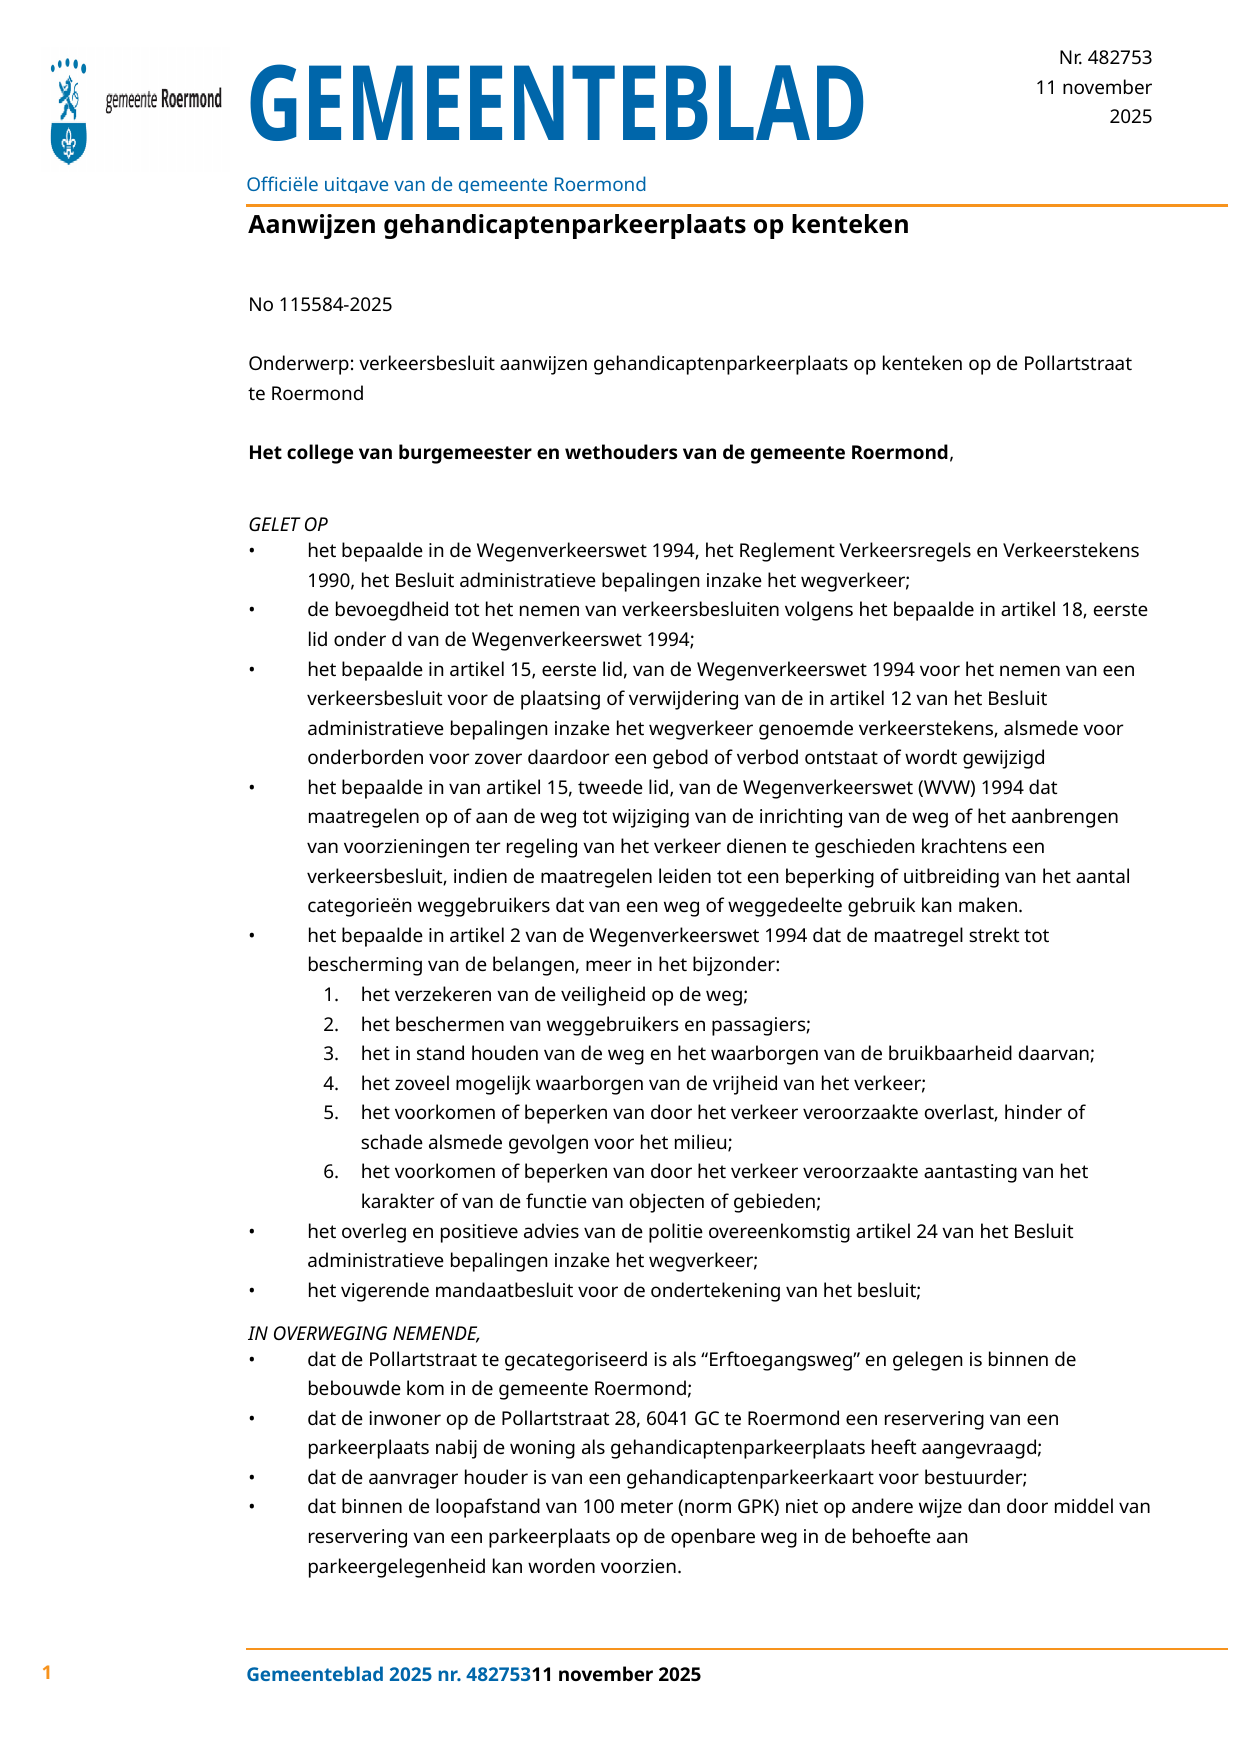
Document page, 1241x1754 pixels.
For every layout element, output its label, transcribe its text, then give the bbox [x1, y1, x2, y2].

list het vigerende mandaatbesluit voor de ondertekening van het besluit; [248, 1277, 1152, 1303]
list het overleg en positieve advies van de politie overeenkomstig artikel 24 van het Besluit administratieve bepalingen inzake het wegverkeer; [248, 1218, 1152, 1273]
list het bepaalde in de Wegenverkeerswet 1994, het Reglement Verkeersregels en Verkeerstekens 1990, het Besluit administratieve bepalingen inzake het wegverkeer; [248, 537, 1152, 593]
text Onderwerp: verkeersbesluit aanwijzen gehandicaptenparkeerplaats op kenteken op de Pollartstraat te Roermond [248, 350, 1152, 406]
list het voorkomen of beperken van door het verkeer veroorzaakte aantasting van het karakter of van de functie van objecten of gebieden; [323, 1159, 1152, 1214]
list het voorkomen of beperken van door het verkeer veroorzaakte overlast, hinder of schade alsmede gevolgen voor het milieu; [323, 1099, 1152, 1155]
text Aanwijzen gehandicaptenparkeerplaats op kenteken [248, 207, 1152, 241]
text GELET OP [248, 512, 1152, 537]
list dat de Pollartstraat te gecategoriseerd is als “Erftoegangsweg” en gelegen is binnen de bebouwde kom in de gemeente Roermond; [248, 1346, 1152, 1401]
list het bepaalde in artikel 15, eerste lid, van de Wegenverkeerswet 1994 voor het nemen van een verkeersbesluit voor de plaatsing of verwijdering van de in artikel 12 van het Besluit administratieve bepalingen inzake het wegverkeer genoemde verkeerstekens, alsmede voor onderborden voor zover daardoor een gebod of verbod ontstaat of wordt gewijzigd [248, 656, 1152, 770]
text IN OVERWEGING NEMENDE, [248, 1320, 1152, 1346]
picture [41, 47, 231, 172]
text Het college van burgemeester en wethouders van de gemeente Roermond, [248, 439, 1152, 465]
list het in stand houden van de weg en het waarborgen van de bruikbaarheid daarvan; [323, 1040, 1152, 1066]
list dat de aanvrager houder is van een gehandicaptenparkeerkaart voor bestuurder; [248, 1464, 1152, 1490]
list het zoveel mogelijk waarborgen van de vrijheid van het verkeer; [323, 1070, 1152, 1096]
list het verzekeren van de veiligheid op de weg; [323, 981, 1152, 1007]
list het bepaalde in artikel 2 van de Wegenverkeerswet 1994 dat de maatregel strekt tot bescherming van de belangen, meer in het bijzonder: [248, 922, 1152, 977]
text No 115584-2025 [248, 291, 1152, 317]
list de bevoegdheid tot het nemen van verkeersbesluiten volgens het bepaalde in artikel 18, eerste lid onder d van de Wegenverkeerswet 1994; [248, 597, 1152, 652]
list dat binnen de loopafstand van 100 meter (norm GPK) niet op andere wijze dan door middel van reservering van een parkeerplaats op de openbare weg in de behoefte aan parkeergelegenheid kan worden voorzien. [248, 1494, 1152, 1579]
list dat de inwoner op de Pollartstraat 28, 6041 GC te Roermond een reservering van een parkeerplaats nabij de woning als gehandicaptenparkeerplaats heeft aangevraagd; [248, 1405, 1152, 1460]
list het beschermen van weggebruikers en passagiers; [323, 1011, 1152, 1036]
list het bepaalde in van artikel 15, tweede lid, van de Wegenverkeerswet (WVW) 1994 dat maatregelen op of aan de weg tot wijziging van de inrichting van de weg of het aanbrengen van voorzieningen ter regeling van het verkeer dienen te geschieden krachtens een verkeersbesluit, indien de maatregelen leiden tot een beperking of uitbreiding van het aantal categorieën weggebruikers dat van een weg of weggedeelte gebruik kan maken. [248, 774, 1152, 918]
